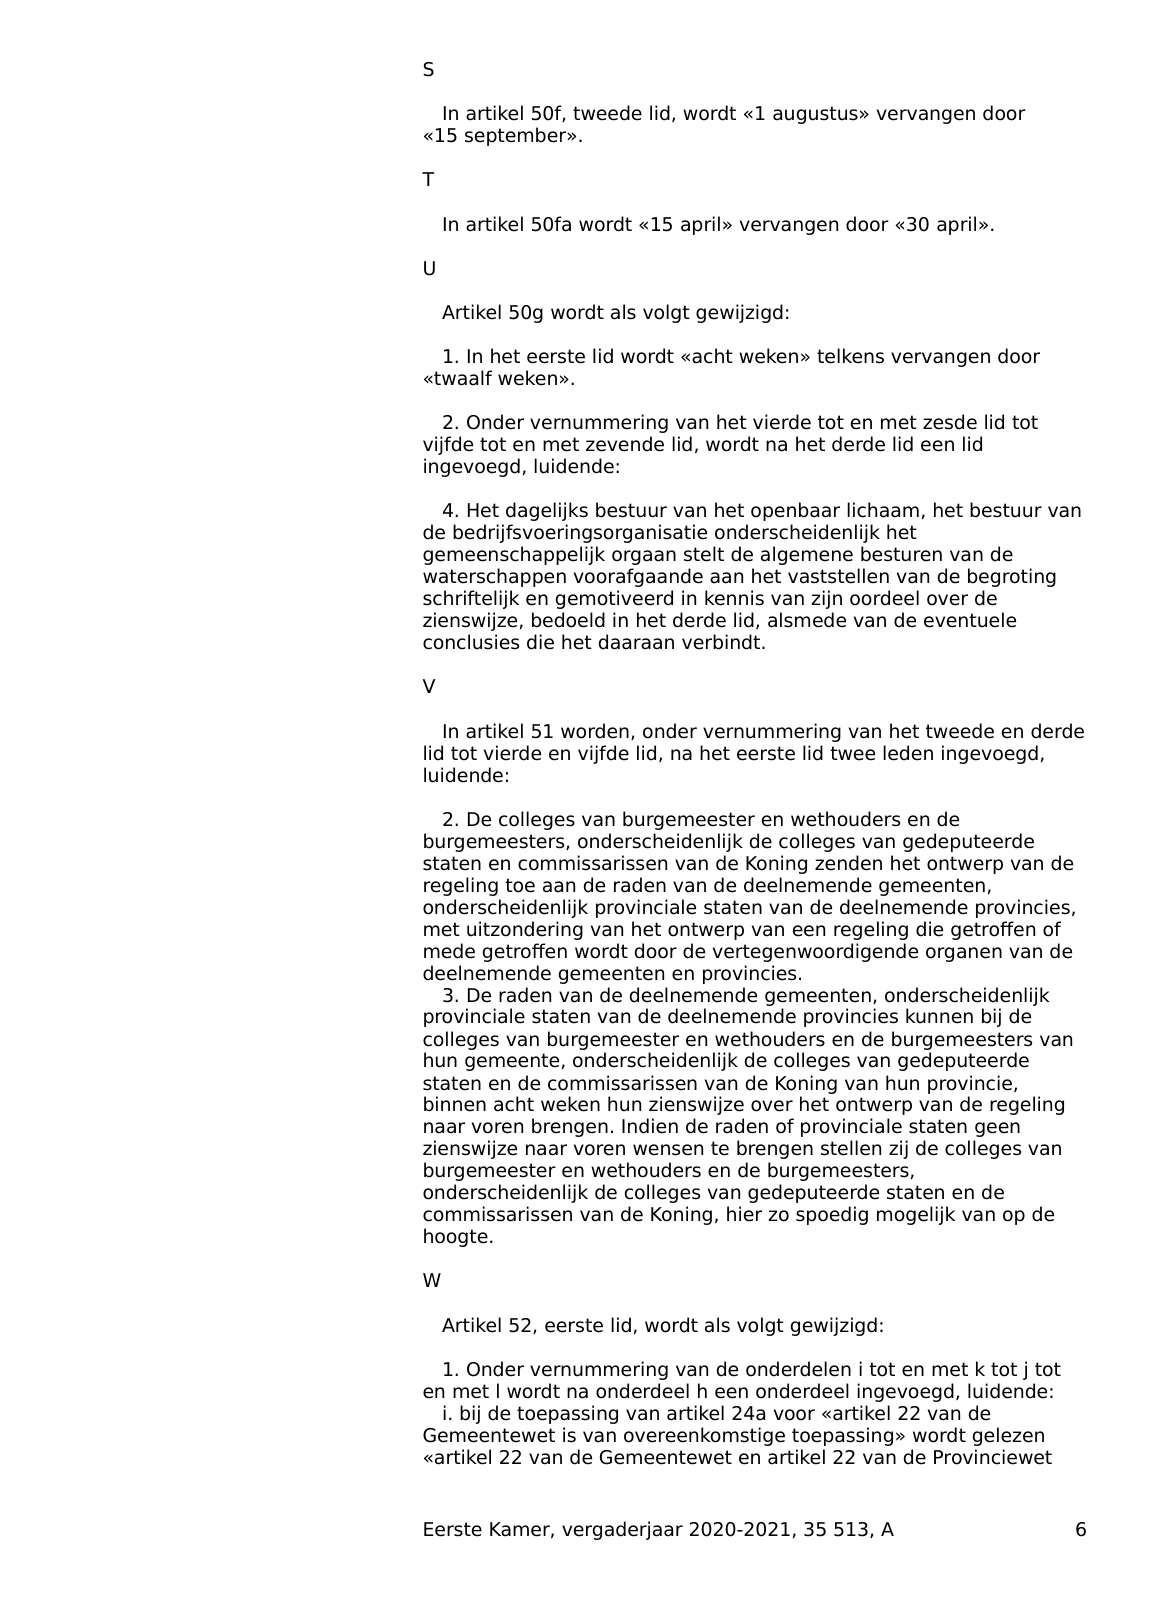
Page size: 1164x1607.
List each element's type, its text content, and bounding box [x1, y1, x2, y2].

text 3. De raden van de deelnemende gemeenten, onderscheidenlijk provinciale staten van de deelnemende provincies kunnen bij de colleges van burgemeester en wethouders en de burgemeesters van hun gemeente, onderscheidenlijk de colleges van gedeputeerde staten en de commissarissen van de Koning van hun provincie, binnen acht weken hun zienswijze over het ontwerp van de regeling naar voren brengen. Indien de raden of provinciale staten geen zienswijze naar voren wensen te brengen stellen zij de colleges van burgemeester en wethouders en de burgemeesters, onderscheidenlijk de colleges van gedeputeerde staten en de commissarissen van de Koning, hier zo spoedig mogelijk van op de hoogte. [422, 984, 1087, 1248]
text i. bij de toepassing van artikel 24a voor «artikel 22 van de Gemeentewet is van overeenkomstige toepassing» wordt gelezen «artikel 22 van de Gemeentewet en artikel 22 van de Provinciewet [422, 1403, 1087, 1469]
text 1. In het eerste lid wordt «acht weken» telkens vervangen door «twaalf weken». [422, 346, 1087, 390]
text In artikel 50fa wordt «15 april» vervangen door «30 april». [422, 213, 1087, 236]
text 4. Het dagelijks bestuur van het openbaar lichaam, het bestuur van de bedrijfsvoeringsorganisatie onderscheidenlijk het gemeenschappelijk orgaan stelt de algemene besturen van de waterschappen voorafgaande aan het vaststellen van de begroting schriftelijk en gemotiveerd in kennis van zijn oordeel over de zienswijze, bedoeld in het derde lid, alsmede van de eventuele conclusies die het daaraan verbindt. [422, 500, 1087, 654]
text 2. De colleges van burgemeester en wethouders en de burgemeesters, onderscheidenlijk de colleges van gedeputeerde staten en commissarissen van de Koning zenden het ontwerp van de regeling toe aan de raden van de deelnemende gemeenten, onderscheidenlijk provinciale staten van de deelnemende provincies, met uitzondering van het ontwerp van een regeling die getroffen of mede getroffen wordt door de vertegenwoordigende organen van de deelnemende gemeenten en provincies. [422, 809, 1087, 984]
text V [422, 676, 1087, 698]
text In artikel 50f, tweede lid, wordt «1 augustus» vervangen door «15 september». [422, 103, 1087, 147]
text T [422, 169, 1087, 191]
text W [422, 1270, 1087, 1292]
text 2. Onder vernummering van het vierde tot en met zesde lid tot vijfde tot en met zevende lid, wordt na het derde lid een lid ingevoegd, luidende: [422, 412, 1087, 478]
text U [422, 258, 1087, 280]
text S [422, 59, 1087, 81]
text Artikel 50g wordt als volgt gewijzigd: [422, 302, 1087, 324]
text Artikel 52, eerste lid, wordt als volgt gewijzigd: [422, 1314, 1087, 1337]
text 1. Onder vernummering van de onderdelen i tot en met k tot j tot en met l wordt na onderdeel h een onderdeel ingevoegd, luidende: [422, 1359, 1087, 1403]
text In artikel 51 worden, onder vernummering van het tweede en derde lid tot vierde en vijfde lid, na het eerste lid twee leden ingevoegd, luidende: [422, 721, 1087, 786]
